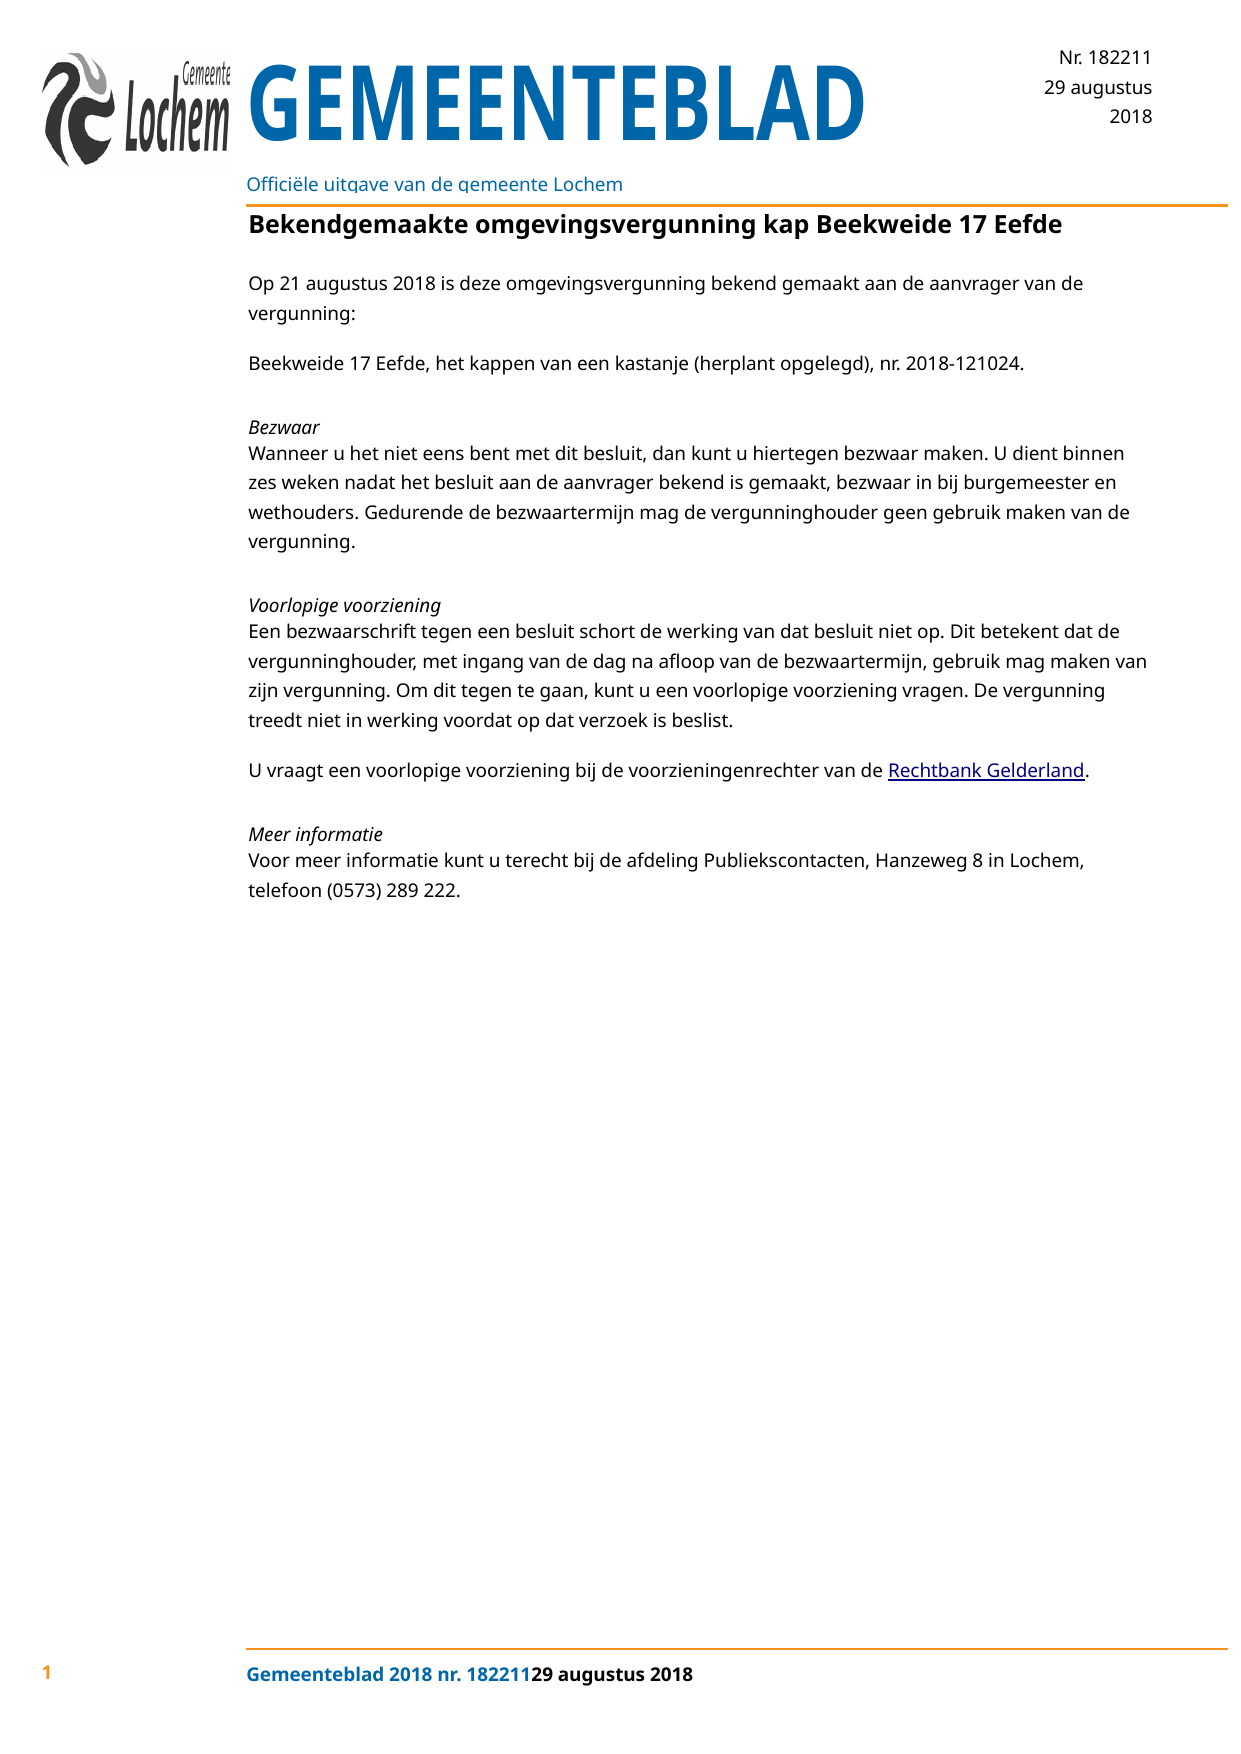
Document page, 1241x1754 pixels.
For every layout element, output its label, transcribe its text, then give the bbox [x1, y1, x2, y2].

text Beekweide 17 Eefde, het kappen van een kastanje (herplant opgelegd), nr. 2018-121024. [248, 350, 1152, 376]
text Bezwaar [248, 414, 1152, 440]
text Voor meer informatie kunt u terecht bij de afdeling Publiekscontacten, Hanzeweg 8 in Lochem, telefoon (0573) 289 222. [248, 847, 1152, 903]
picture [41, 47, 231, 172]
text Op 21 augustus 2018 is deze omgevingsvergunning bekend gemaakt aan de aanvrager van de vergunning: [248, 270, 1152, 326]
text Meer informatie [248, 822, 1152, 847]
text U vraagt een voorlopige voorziening bij de voorzieningenrechter van de Rechtbank Gelderland. [248, 758, 1152, 783]
text Wanneer u het niet eens bent met dit besluit, dan kunt u hiertegen bezwaar maken. U dient binnen zes weken nadat het besluit aan de aanvrager bekend is gemaakt, bezwaar in bij burgemeester en wethouders. Gedurende de bezwaartermijn mag de vergunninghouder geen gebruik maken van de vergunning. [248, 440, 1152, 554]
text Een bezwaarschrift tegen een besluit schort de werking van dat besluit niet op. Dit betekent dat de vergunninghouder, met ingang van de dag na afloop van de bezwaartermijn, gebruik mag maken van zijn vergunning. Om dit tegen te gaan, kunt u een voorlopige voorziening vragen. De vergunning treedt niet in werking voordat op dat verzoek is beslist. [248, 618, 1152, 733]
text Bekendgemaakte omgevingsvergunning kap Beekweide 17 Eefde [248, 207, 1152, 241]
text Voorlopige voorziening [248, 593, 1152, 618]
